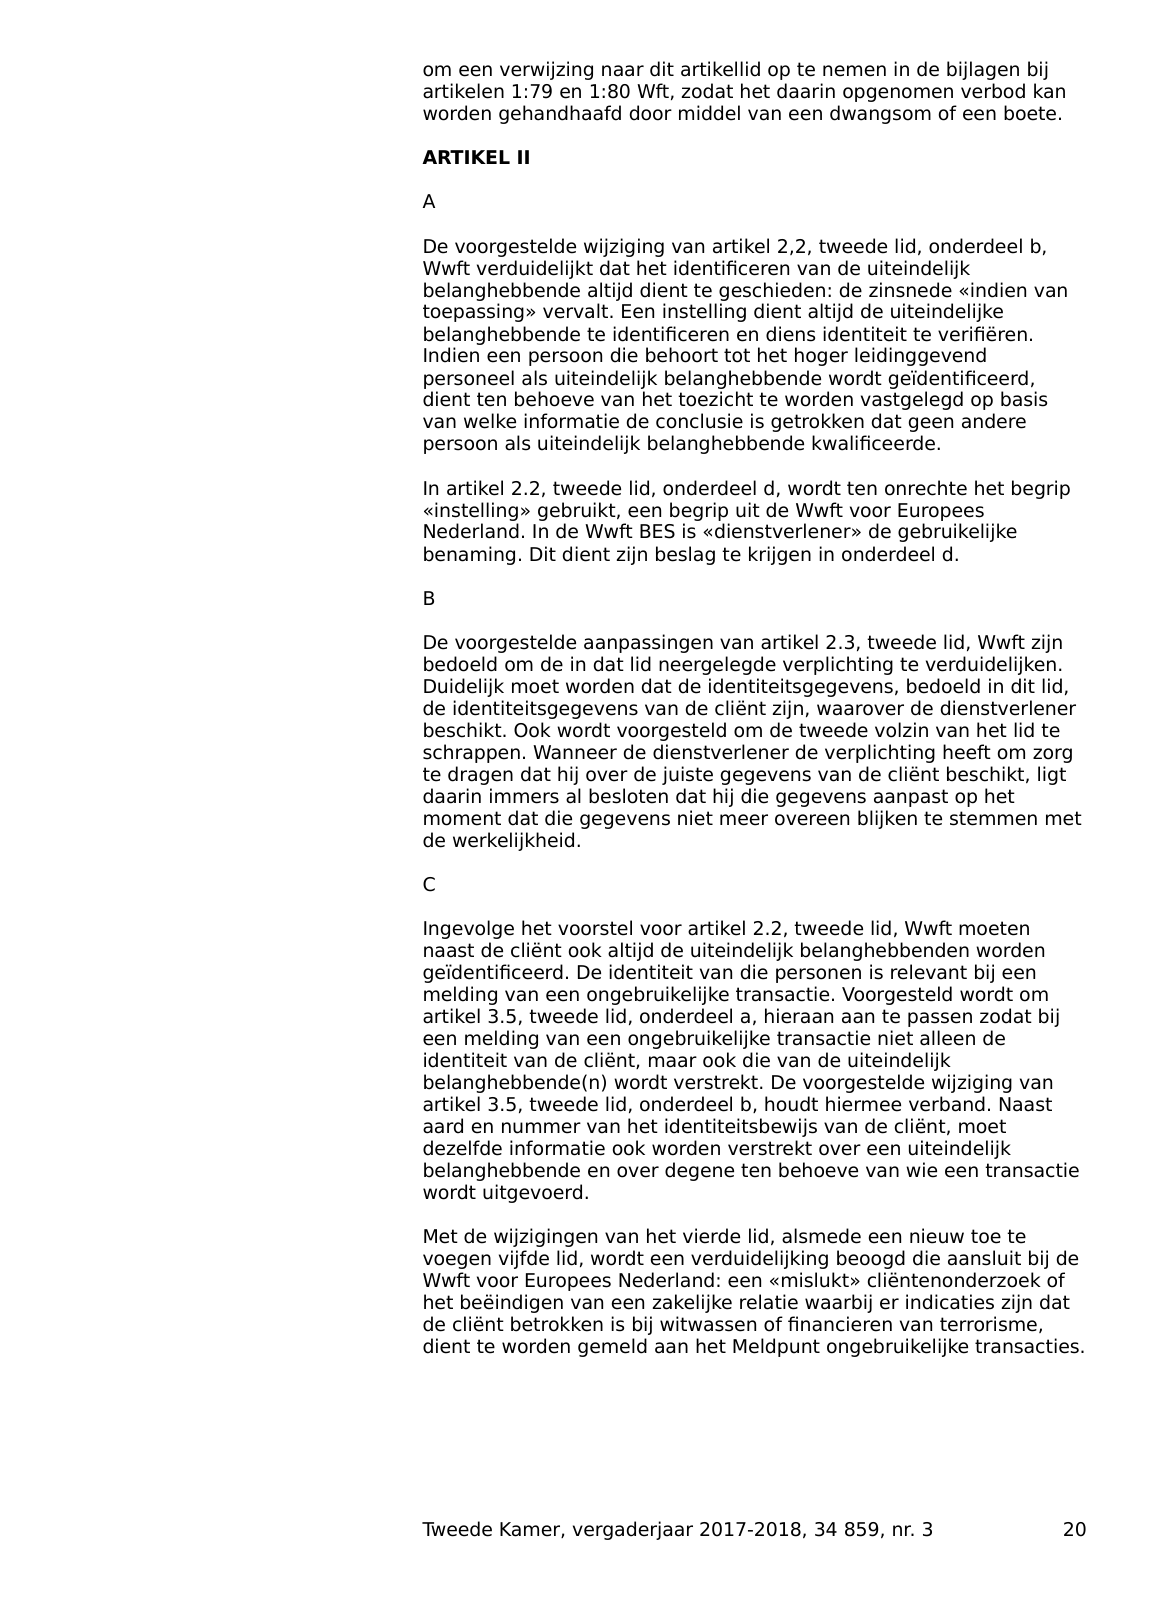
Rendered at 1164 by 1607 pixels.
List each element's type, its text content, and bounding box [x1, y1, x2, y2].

subtitle C [422, 874, 1087, 896]
text De voorgestelde aanpassingen van artikel 2.3, tweede lid, Wwft zijn bedoeld om de in dat lid neergelegde verplichting te verduidelijken. Duidelijk moet worden dat de identiteitsgegevens, bedoeld in dit lid, de identiteitsgegevens van de cliënt zijn, waarover de dienstverlener beschikt. Ook wordt voorgesteld om de tweede volzin van het lid te schrappen. Wanneer de dienstverlener de verplichting heeft om zorg te dragen dat hij over de juiste gegevens van de cliënt beschikt, ligt daarin immers al besloten dat hij die gegevens aanpast op het moment dat die gegevens niet meer overeen blijken te stemmen met de werkelijkheid. [422, 632, 1087, 852]
subtitle A [422, 191, 1087, 213]
text In artikel 2.2, tweede lid, onderdeel d, wordt ten onrechte het begrip «instelling» gebruikt, een begrip uit de Wwft voor Europees Nederland. In de Wwft BES is «dienstverlener» de gebruikelijke benaming. Dit dient zijn beslag te krijgen in onderdeel d. [422, 477, 1087, 565]
text om een verwijzing naar dit artikellid op te nemen in de bijlagen bij artikelen 1:79 en 1:80 Wft, zodat het daarin opgenomen verbod kan worden gehandhaafd door middel van een dwangsom of een boete. [422, 59, 1087, 125]
text De voorgestelde wijziging van artikel 2,2, tweede lid, onderdeel b, Wwft verduidelijkt dat het identificeren van de uiteindelijk belanghebbende altijd dient te geschieden: de zinsnede «indien van toepassing» vervalt. Een instelling dient altijd de uiteindelijke belanghebbende te identificeren en diens identiteit te verifiëren. Indien een persoon die behoort tot het hoger leidinggevend personeel als uiteindelijk belanghebbende wordt geïdentificeerd, dient ten behoeve van het toezicht te worden vastgelegd op basis van welke informatie de conclusie is getrokken dat geen andere persoon als uiteindelijk belanghebbende kwalificeerde. [422, 236, 1087, 455]
text Met de wijzigingen van het vierde lid, alsmede een nieuw toe te voegen vijfde lid, wordt een verduidelijking beoogd die aansluit bij de Wwft voor Europees Nederland: een «mislukt» cliëntenonderzoek of het beëindigen van een zakelijke relatie waarbij er indicaties zijn dat de cliënt betrokken is bij witwassen of financieren van terrorisme, dient te worden gemeld aan het Meldpunt ongebruikelijke transacties. [422, 1226, 1087, 1358]
text Ingevolge het voorstel voor artikel 2.2, tweede lid, Wwft moeten naast de cliënt ook altijd de uiteindelijk belanghebbenden worden geïdentificeerd. De identiteit van die personen is relevant bij een melding van een ongebruikelijke transactie. Voorgesteld wordt om artikel 3.5, tweede lid, onderdeel a, hieraan aan te passen zodat bij een melding van een ongebruikelijke transactie niet alleen de identiteit van de cliënt, maar ook die van de uiteindelijk belanghebbende(n) wordt verstrekt. De voorgestelde wijziging van artikel 3.5, tweede lid, onderdeel b, houdt hiermee verband. Naast aard en nummer van het identiteitsbewijs van de cliënt, moet dezelfde informatie ook worden verstrekt over een uiteindelijk belanghebbende en over degene ten behoeve van wie een transactie wordt uitgevoerd. [422, 918, 1087, 1204]
subtitle ARTIKEL II [422, 147, 1087, 169]
subtitle B [422, 588, 1087, 609]
